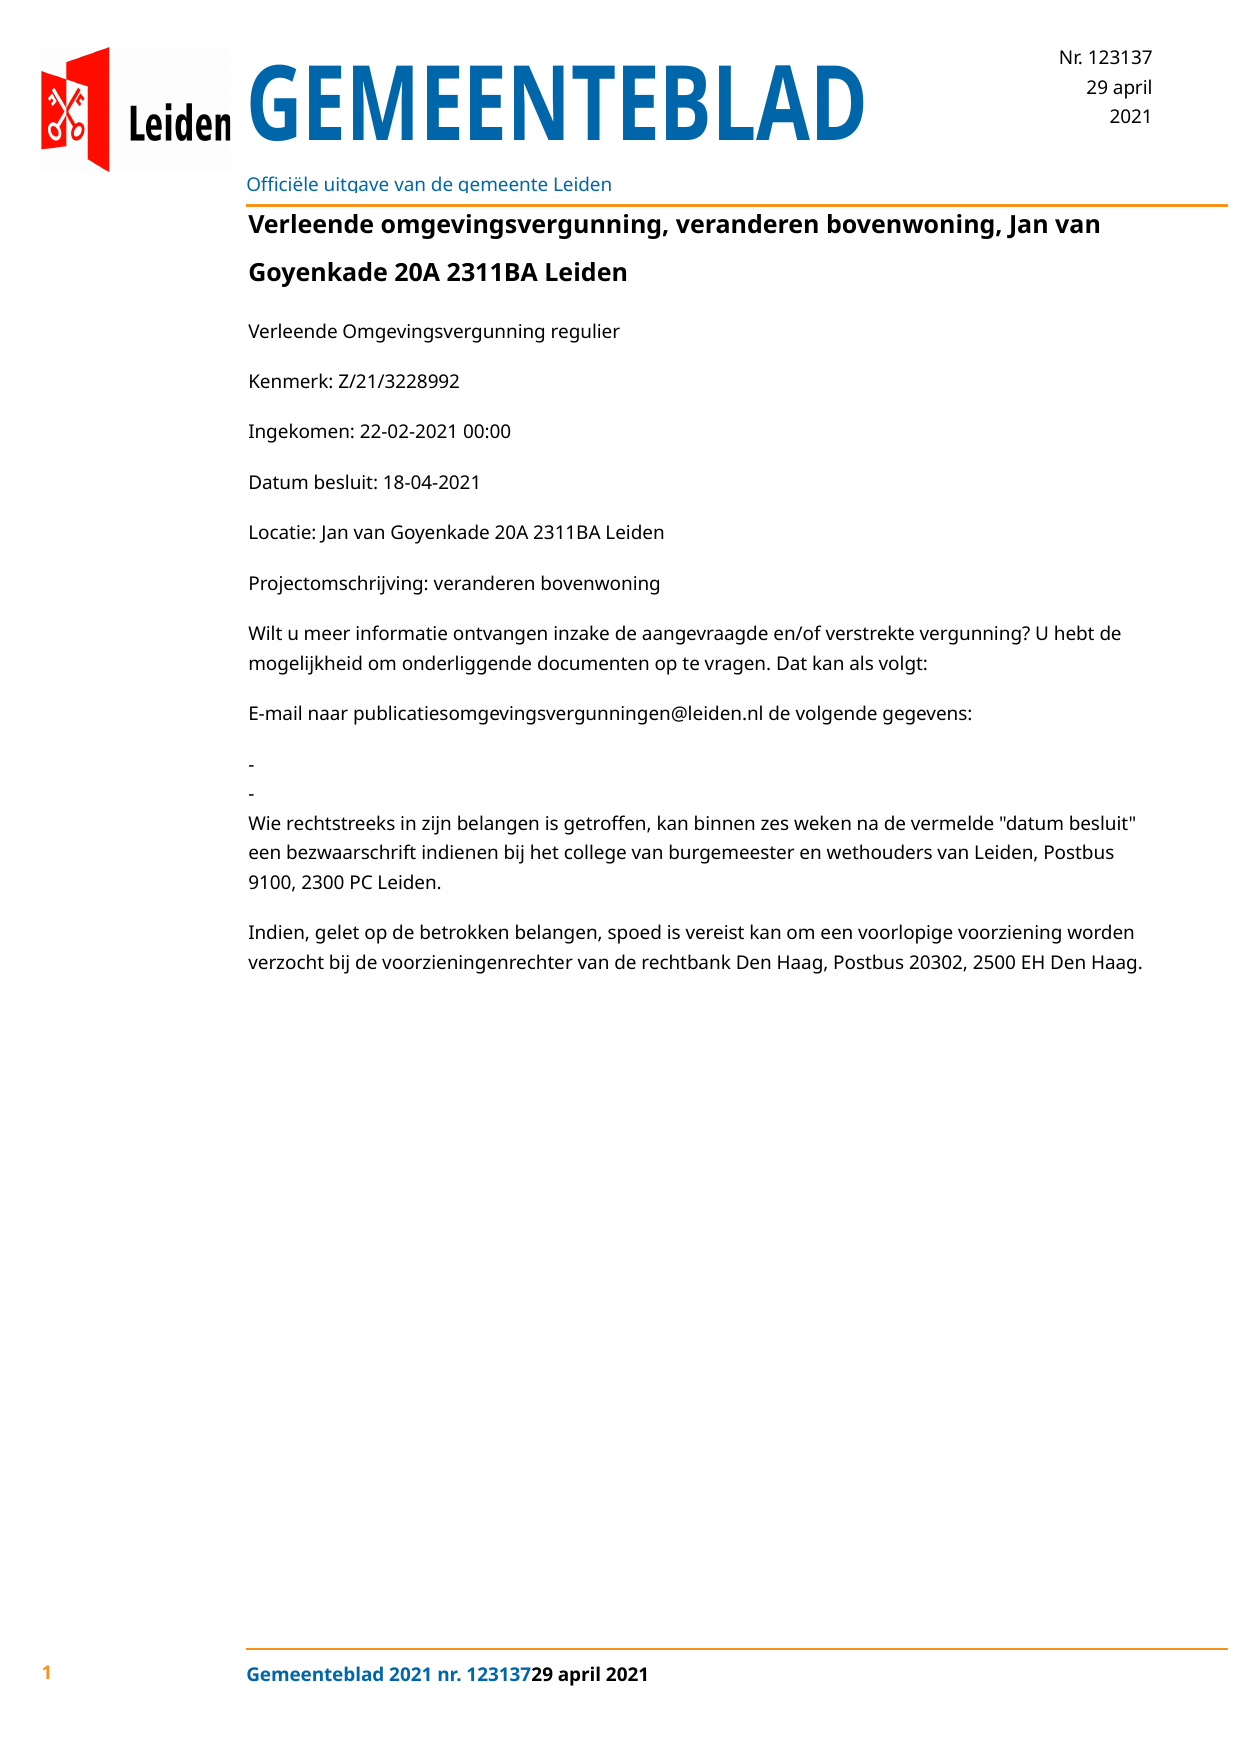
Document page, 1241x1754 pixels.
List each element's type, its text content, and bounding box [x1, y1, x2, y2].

text Datum besluit: 18-04-2021 [248, 469, 1152, 495]
text Verleende omgevingsvergunning, veranderen bovenwoning, Jan van Goyenkade 20A 2311BA Leiden [248, 207, 1152, 288]
picture [41, 47, 231, 172]
text Indien, gelet op de betrokken belangen, spoed is vereist kan om een voorlopige voorziening worden verzocht bij de voorzieningenrechter van de rechtbank Den Haag, Postbus 20302, 2500 EH Den Haag. [248, 919, 1152, 975]
text Wilt u meer informatie ontvangen inzake de aangevraagde en/of verstrekte vergunning? U hebt de mogelijkheid om onderliggende documenten op te vragen. Dat kan als volgt: [248, 620, 1152, 676]
text Projectomschrijving: veranderen bovenwoning [248, 570, 1152, 596]
text E-mail naar publicatiesomgevingsvergunningen@leiden.nl de volgende gegevens: [248, 700, 1152, 726]
text Locatie: Jan van Goyenkade 20A 2311BA Leiden [248, 519, 1152, 545]
text Wie rechtstreeks in zijn belangen is getroffen, kan binnen zes weken na de vermelde "datum besluit" een bezwaarschrift indienen bij het college van burgemeester en wethouders van Leiden, Postbus 9100, 2300 PC Leiden. [248, 810, 1152, 895]
text Verleende Omgevingsvergunning regulier [248, 318, 1152, 344]
text Ingekomen: 22-02-2021 00:00 [248, 419, 1152, 444]
text Kenmerk: Z/21/3228992 [248, 368, 1152, 394]
